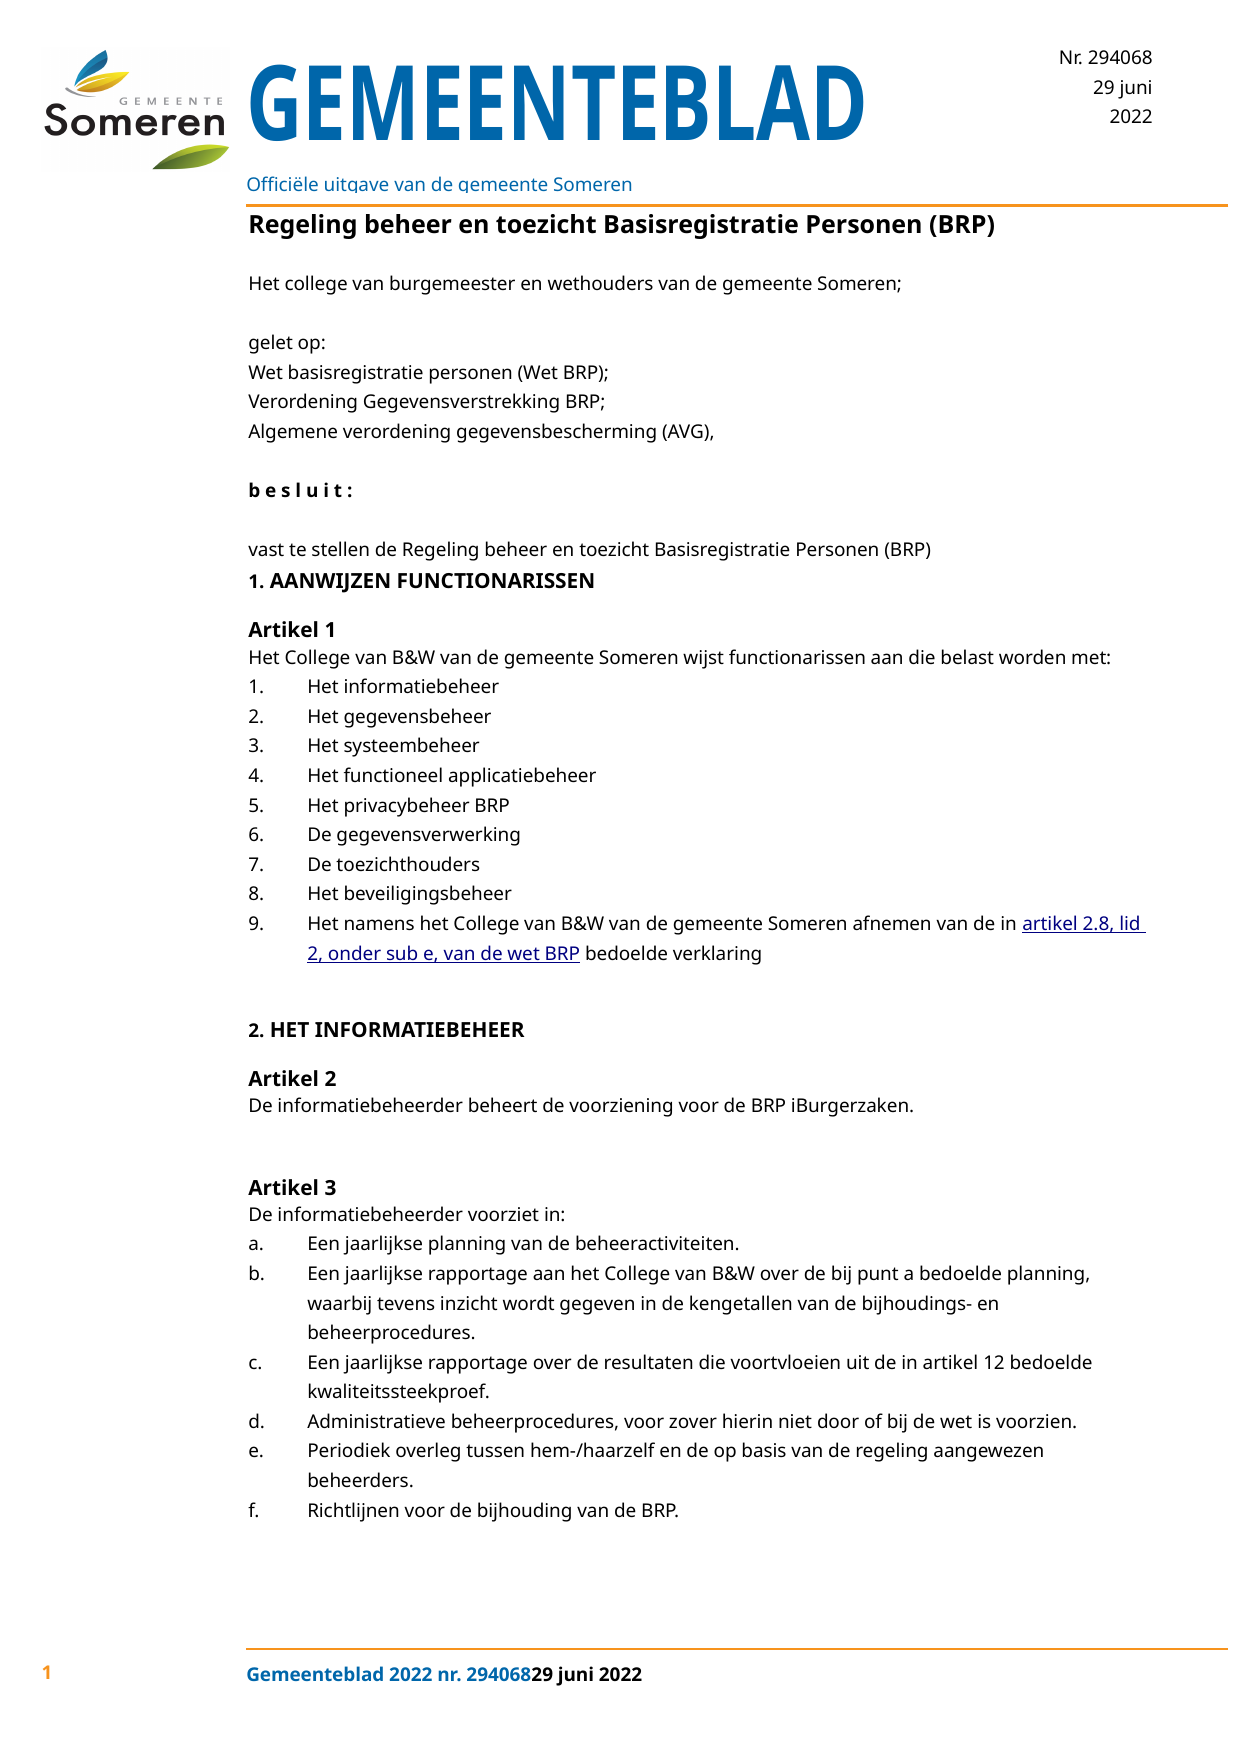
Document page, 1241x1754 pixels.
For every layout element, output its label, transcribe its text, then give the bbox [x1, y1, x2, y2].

list Het functioneel applicatiebeheer [248, 762, 1152, 788]
text 1. AANWIJZEN FUNCTIONARISSEN [248, 566, 1152, 594]
list Het beveiligingsbeheer [248, 881, 1152, 906]
list Een jaarlijkse planning van de beheeractiviteiten. [248, 1231, 1152, 1256]
text Regeling beheer en toezicht Basisregistratie Personen (BRP) [248, 207, 1152, 241]
text b e s l u i t : [248, 477, 1152, 503]
list Het gegevensbeheer [248, 703, 1152, 729]
list Het informatiebeheer [248, 673, 1152, 699]
list De gegevensverwerking [248, 821, 1152, 847]
list Het privacybeheer BRP [248, 792, 1152, 817]
text De informatiebeheerder beheert de voorziening voor de BRP iBurgerzaken. [248, 1093, 1152, 1118]
text vast te stellen de Regeling beheer en toezicht Basisregistratie Personen (BRP) [248, 537, 1152, 562]
text De informatiebeheerder voorziet in: [248, 1201, 1152, 1227]
text gelet op: [248, 329, 1152, 355]
list Het namens het College van B&W van de gemeente Someren afnemen van de in artikel 2.8, lid 2, onder sub e, van de wet BRP bedoelde verklaring [248, 910, 1152, 965]
list De toezichthouders [248, 851, 1152, 877]
list Een jaarlijkse rapportage over de resultaten die voortvloeien uit de in artikel 12 bedoelde kwaliteitssteekproef. [248, 1349, 1152, 1404]
text Het college van burgemeester en wethouders van de gemeente Someren; [248, 270, 1152, 296]
list Administratieve beheerprocedures, voor zover hierin niet door of bij de wet is voorzien. [248, 1408, 1152, 1434]
text Verordening Gegevensverstrekking BRP; [248, 389, 1152, 414]
text Artikel 2 [248, 1064, 1152, 1093]
text Artikel 1 [248, 615, 1152, 644]
list Richtlijnen voor de bijhouding van de BRP. [248, 1497, 1152, 1523]
text 2. HET INFORMATIEBEHEER [248, 1015, 1152, 1043]
text Artikel 3 [248, 1173, 1152, 1201]
text Het College van B&W van de gemeente Someren wijst functionarissen aan die belast worden met: [248, 644, 1152, 669]
text Algemene verordening gegevensbescherming (AVG), [248, 418, 1152, 444]
text Wet basisregistratie personen (Wet BRP); [248, 359, 1152, 385]
list Een jaarlijkse rapportage aan het College van B&W over de bij punt a bedoelde planning, waarbij tevens inzicht wordt gegeven in de kengetallen van de bijhoudings- en beheerprocedures. [248, 1260, 1152, 1345]
list Periodiek overleg tussen hem-/haarzelf en de op basis van de regeling aangewezen beheerders. [248, 1438, 1152, 1493]
picture [41, 47, 231, 172]
list Het systeembeheer [248, 733, 1152, 758]
